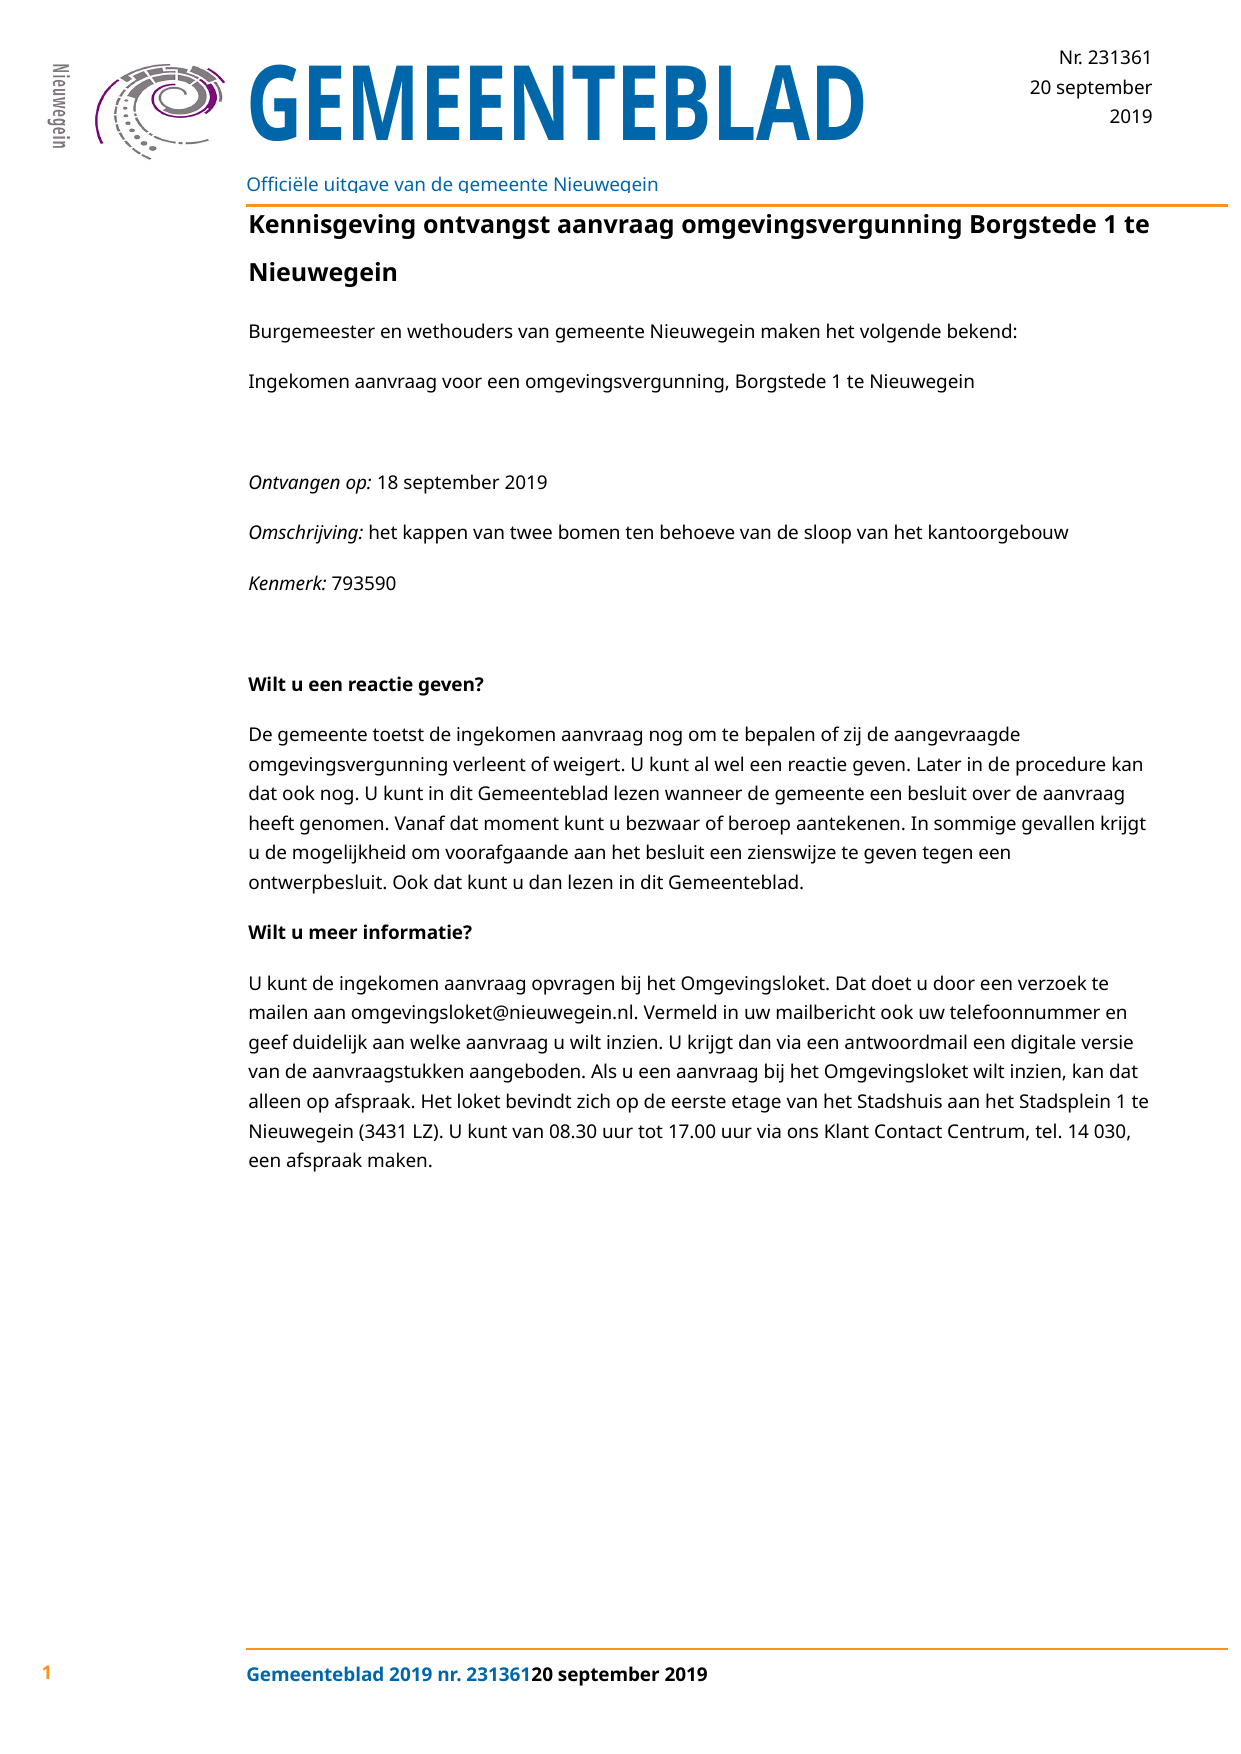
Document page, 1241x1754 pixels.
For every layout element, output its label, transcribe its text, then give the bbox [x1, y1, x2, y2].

text Kennisgeving ontvangst aanvraag omgevingsvergunning Borgstede 1 te Nieuwegein [248, 207, 1152, 288]
text Burgemeester en wethouders van gemeente Nieuwegein maken het volgende bekend: [248, 318, 1152, 344]
text Wilt u een reactie geven? [248, 671, 1152, 697]
picture [41, 47, 231, 172]
text Ingekomen aanvraag voor een omgevingsvergunning, Borgstede 1 te Nieuwegein [248, 368, 1152, 394]
text Omschrijving: het kappen van twee bomen ten behoeve van de sloop van het kantoorgebouw [248, 519, 1152, 545]
text Ontvangen op: 18 september 2019 [248, 469, 1152, 495]
text De gemeente toetst de ingekomen aanvraag nog om te bepalen of zij de aangevraagde omgevingsvergunning verleent of weigert. U kunt al wel een reactie geven. Later in de procedure kan dat ook nog. U kunt in dit Gemeenteblad lezen wanneer de gemeente een besluit over de aanvraag heeft genomen. Vanaf dat moment kunt u bezwaar of beroep aantekenen. In sommige gevallen krijgt u de mogelijkheid om voorafgaande aan het besluit een zienswijze te geven tegen een ontwerpbesluit. Ook dat kunt u dan lezen in dit Gemeenteblad. [248, 721, 1152, 895]
text Wilt u meer informatie? [248, 919, 1152, 945]
text U kunt de ingekomen aanvraag opvragen bij het Omgevingsloket. Dat doet u door een verzoek te mailen aan omgevingsloket@nieuwegein.nl. Vermeld in uw mailbericht ook uw telefoonnummer en geef duidelijk aan welke aanvraag u wilt inzien. U krijgt dan via een antwoordmail een digitale versie van de aanvraagstukken aangeboden. Als u een aanvraag bij het Omgevingsloket wilt inzien, kan dat alleen op afspraak. Het loket bevindt zich op de eerste etage van het Stadshuis aan het Stadsplein 1 te Nieuwegein (3431 LZ). U kunt van 08.30 uur tot 17.00 uur via ons Klant Contact Centrum, tel. 14 030, een afspraak maken. [248, 970, 1152, 1173]
text Kenmerk: 793590 [248, 570, 1152, 596]
